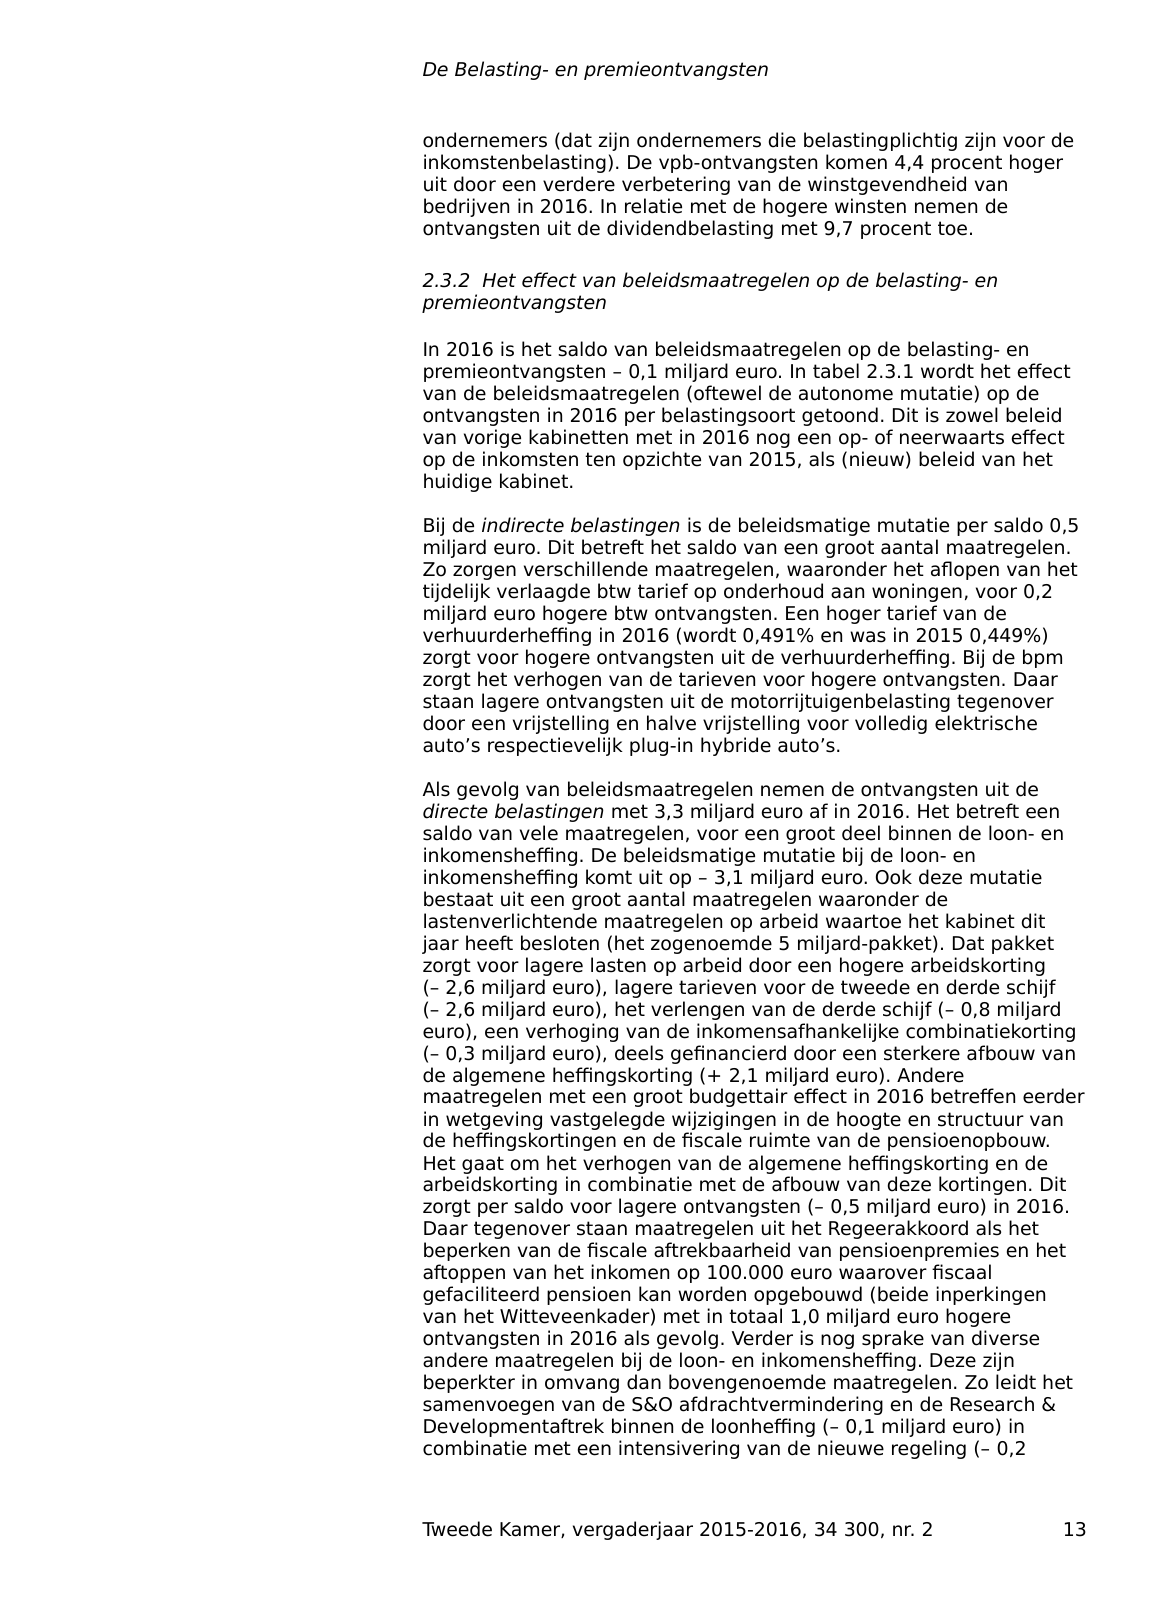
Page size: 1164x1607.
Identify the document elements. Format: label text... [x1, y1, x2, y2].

text In 2016 is het saldo van beleidsmaatregelen op de belasting- en premieontvangsten – 0,1 miljard euro. In tabel 2.3.1 wordt het effect van de beleidsmaatregelen (oftewel de autonome mutatie) op de ontvangsten in 2016 per belastingsoort getoond. Dit is zowel beleid van vorige kabinetten met in 2016 nog een op- of neerwaarts effect op de inkomsten ten opzichte van 2015, als (nieuw) beleid van het huidige kabinet. [422, 339, 1087, 493]
text Bij de indirecte belastingen is de beleidsmatige mutatie per saldo 0,5 miljard euro. Dit betreft het saldo van een groot aantal maatregelen. Zo zorgen verschillende maatregelen, waaronder het aflopen van het tijdelijk verlaagde btw tarief op onderhoud aan woningen, voor 0,2 miljard euro hogere btw ontvangsten. Een hoger tarief van de verhuurderheffing in 2016 (wordt 0,491% en was in 2015 0,449%) zorgt voor hogere ontvangsten uit de verhuurderheffing. Bij de bpm zorgt het verhogen van de tarieven voor hogere ontvangsten. Daar staan lagere ontvangsten uit de motorrijtuigenbelasting tegenover door een vrijstelling en halve vrijstelling voor volledig elektrische auto’s respectievelijk plug-in hybride auto’s. [422, 515, 1087, 757]
text ondernemers (dat zijn ondernemers die belastingplichtig zijn voor de inkomstenbelasting). De vpb-ontvangsten komen 4,4 procent hoger uit door een verdere verbetering van de winstgevendheid van bedrijven in 2016. In relatie met de hogere winsten nemen de ontvangsten uit de dividendbelasting met 9,7 procent toe. [422, 130, 1087, 240]
subtitle 2.3.2 Het effect van beleidsmaatregelen op de belasting- en premieontvangsten [422, 270, 1087, 314]
text Als gevolg van beleidsmaatregelen nemen de ontvangsten uit de directe belastingen met 3,3 miljard euro af in 2016. Het betreft een saldo van vele maatregelen, voor een groot deel binnen de loon- en inkomensheffing. De beleidsmatige mutatie bij de loon- en inkomensheffing komt uit op – 3,1 miljard euro. Ook deze mutatie bestaat uit een groot aantal maatregelen waaronder de lastenverlichtende maatregelen op arbeid waartoe het kabinet dit jaar heeft besloten (het zogenoemde 5 miljard-pakket). Dat pakket zorgt voor lagere lasten op arbeid door een hogere arbeidskorting (– 2,6 miljard euro), lagere tarieven voor de tweede en derde schijf (– 2,6 miljard euro), het verlengen van de derde schijf (– 0,8 miljard euro), een verhoging van de inkomensafhankelijke combinatiekorting (– 0,3 miljard euro), deels gefinancierd door een sterkere afbouw van de algemene heffingskorting (+ 2,1 miljard euro). Andere maatregelen met een groot budgettair effect in 2016 betreffen eerder in wetgeving vastgelegde wijzigingen in de hoogte en structuur van de heffingskortingen en de fiscale ruimte van de pensioenopbouw. Het gaat om het verhogen van de algemene heffingskorting en de arbeidskorting in combinatie met de afbouw van deze kortingen. Dit zorgt per saldo voor lagere ontvangsten (– 0,5 miljard euro) in 2016. Daar tegenover staan maatregelen uit het Regeerakkoord als het beperken van de fiscale aftrekbaarheid van pensioenpremies en het aftoppen van het inkomen op 100.000 euro waarover fiscaal gefaciliteerd pensioen kan worden opgebouwd (beide inperkingen van het Witteveenkader) met in totaal 1,0 miljard euro hogere ontvangsten in 2016 als gevolg. Verder is nog sprake van diverse andere maatregelen bij de loon- en inkomensheffing. Deze zijn beperkter in omvang dan bovengenoemde maatregelen. Zo leidt het samenvoegen van de S&O afdrachtvermindering en de Research & Developmentaftrek binnen de loonheffing (– 0,1 miljard euro) in combinatie met een intensivering van de nieuwe regeling (– 0,2 [422, 779, 1087, 1460]
